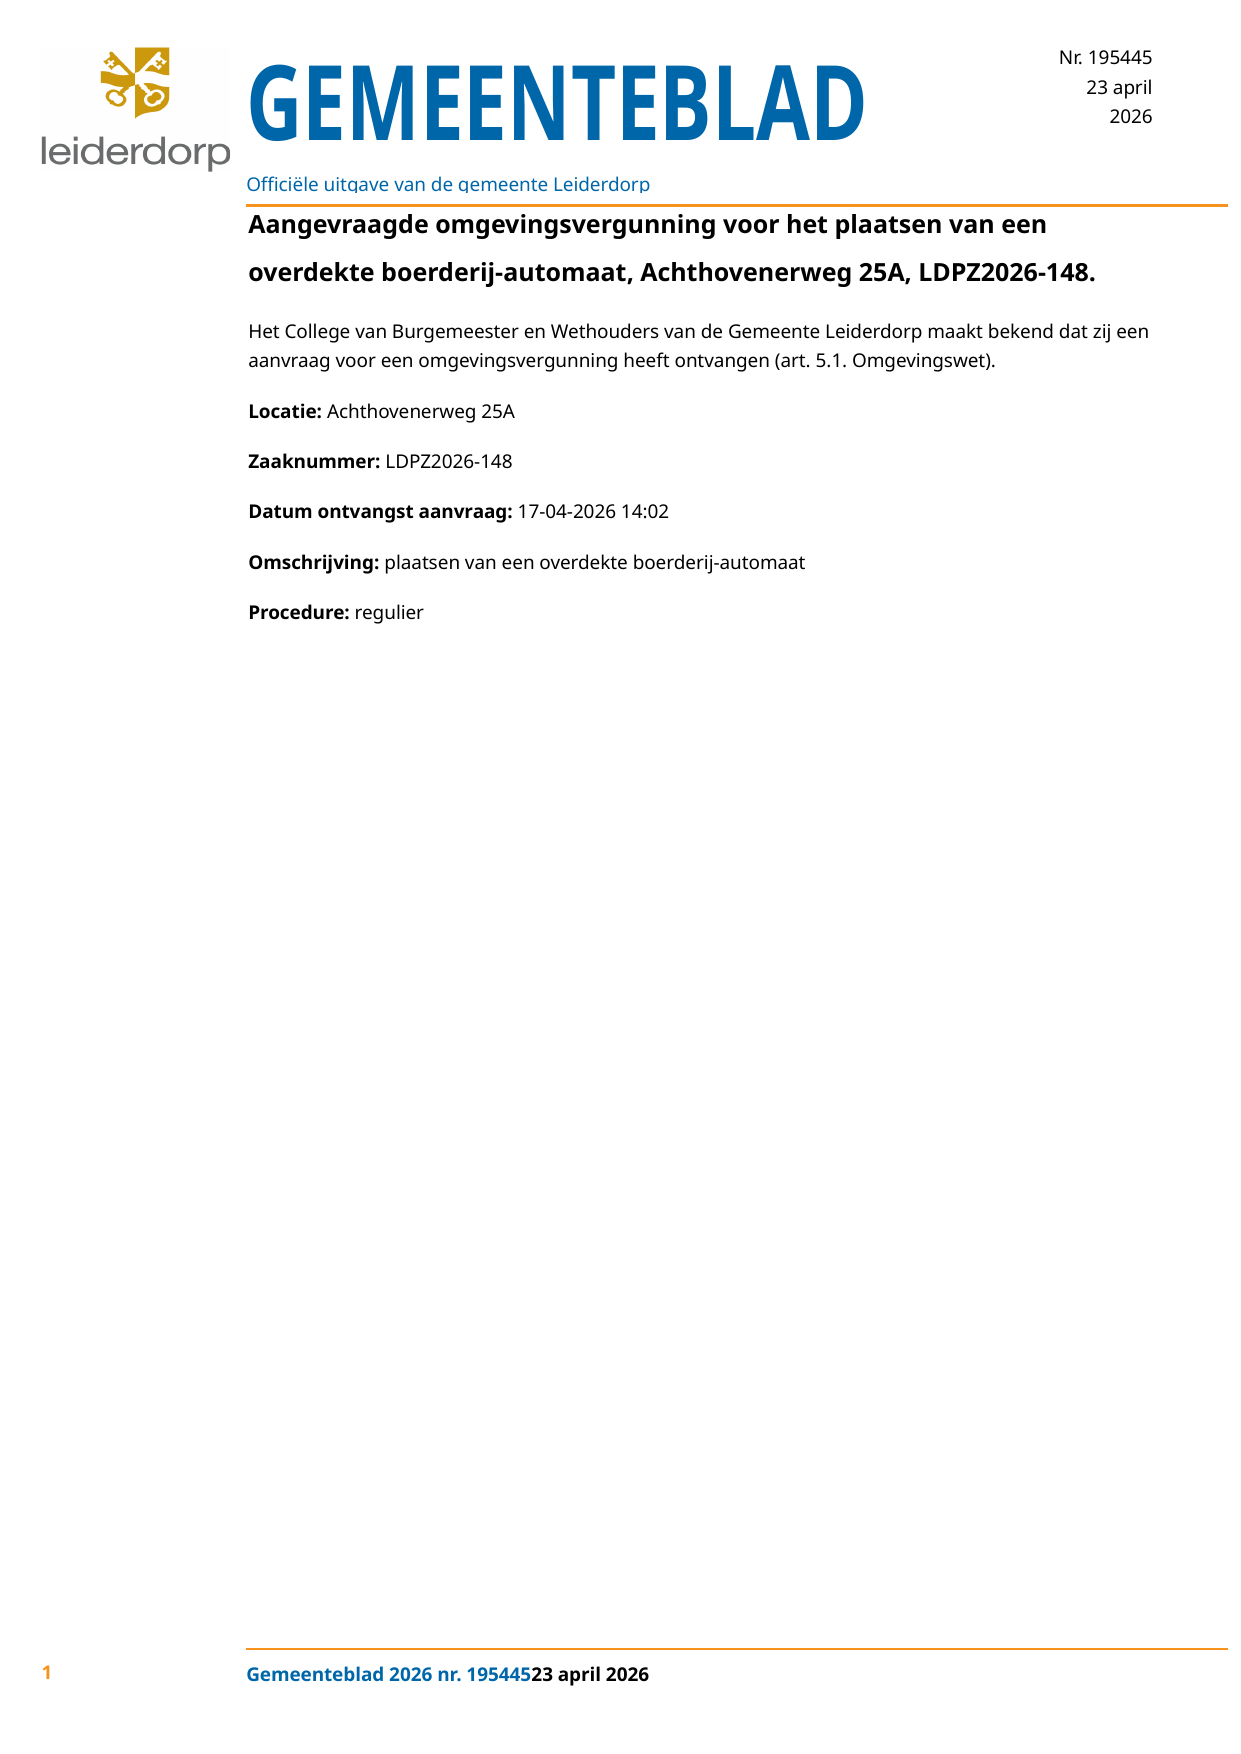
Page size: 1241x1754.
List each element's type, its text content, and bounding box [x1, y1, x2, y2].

text Datum ontvangst aanvraag: 17-04-2026 14:02 [248, 499, 1152, 524]
text Het College van Burgemeester en Wethouders van de Gemeente Leiderdorp maakt bekend dat zij een aanvraag voor een omgevingsvergunning heeft ontvangen (art. 5.1. Omgevingswet). [248, 318, 1152, 373]
text Zaaknummer: LDPZ2026-148 [248, 448, 1152, 474]
picture [41, 47, 231, 172]
text Procedure: regulier [248, 599, 1152, 625]
text Locatie: Achthovenerweg 25A [248, 398, 1152, 424]
text Aangevraagde omgevingsvergunning voor het plaatsen van een overdekte boerderij-automaat, Achthovenerweg 25A, LDPZ2026-148. [248, 207, 1152, 288]
text Omschrijving: plaatsen van een overdekte boerderij-automaat [248, 549, 1152, 575]
